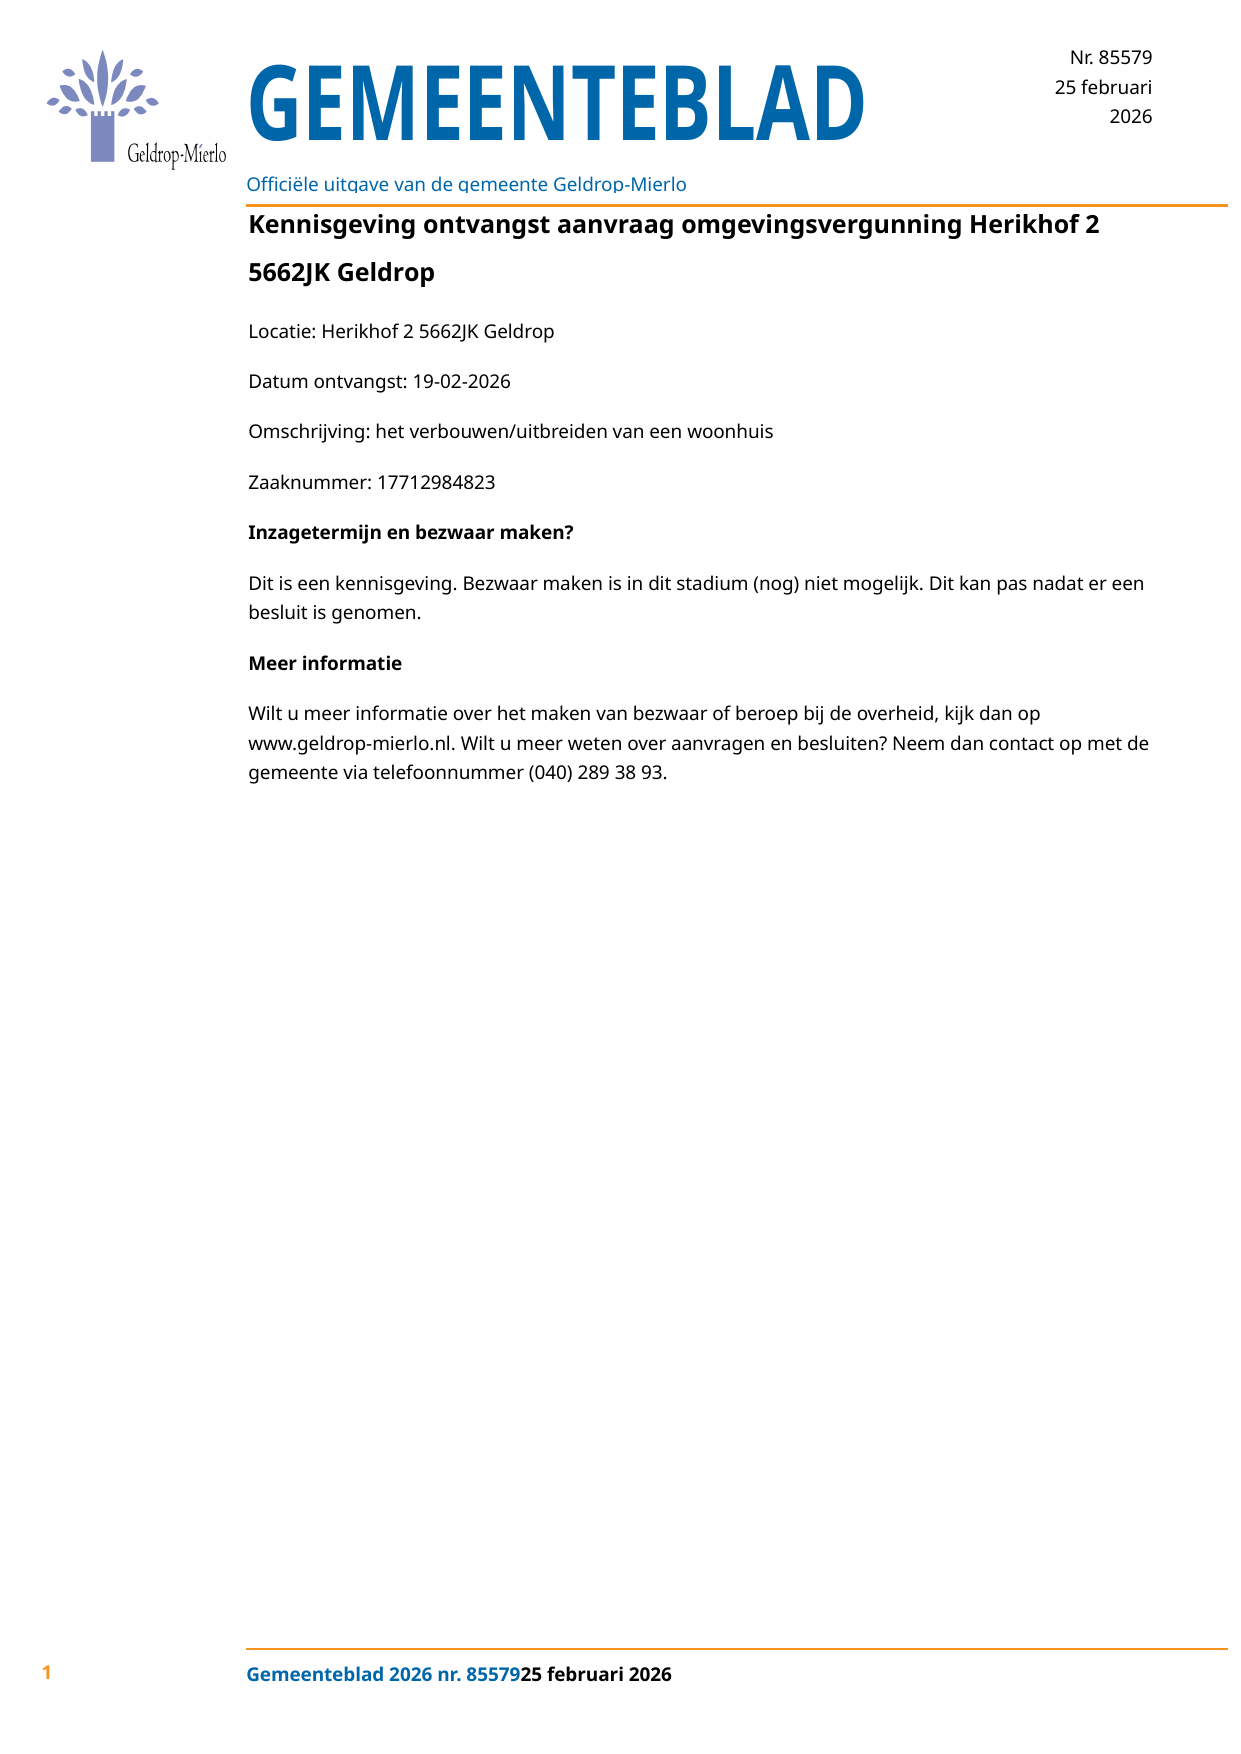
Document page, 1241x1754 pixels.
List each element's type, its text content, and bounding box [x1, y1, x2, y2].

text Dit is een kennisgeving. Bezwaar maken is in dit stadium (nog) niet mogelijk. Dit kan pas nadat er een besluit is genomen. [248, 570, 1152, 625]
text Inzagetermijn en bezwaar maken? [248, 519, 1152, 545]
text Meer informatie [248, 650, 1152, 676]
text Zaaknummer: 17712984823 [248, 469, 1152, 495]
text Kennisgeving ontvangst aanvraag omgevingsvergunning Herikhof 2 5662JK Geldrop [248, 207, 1152, 288]
text Omschrijving: het verbouwen/uitbreiden van een woonhuis [248, 419, 1152, 444]
text Wilt u meer informatie over het maken van bezwaar of beroep bij de overheid, kijk dan op www.geldrop-mierlo.nl. Wilt u meer weten over aanvragen en besluiten? Neem dan contact op met de gemeente via telefoonnummer (040) 289 38 93. [248, 700, 1152, 785]
text Locatie: Herikhof 2 5662JK Geldrop [248, 318, 1152, 344]
text Datum ontvangst: 19-02-2026 [248, 368, 1152, 394]
picture [41, 47, 231, 172]
